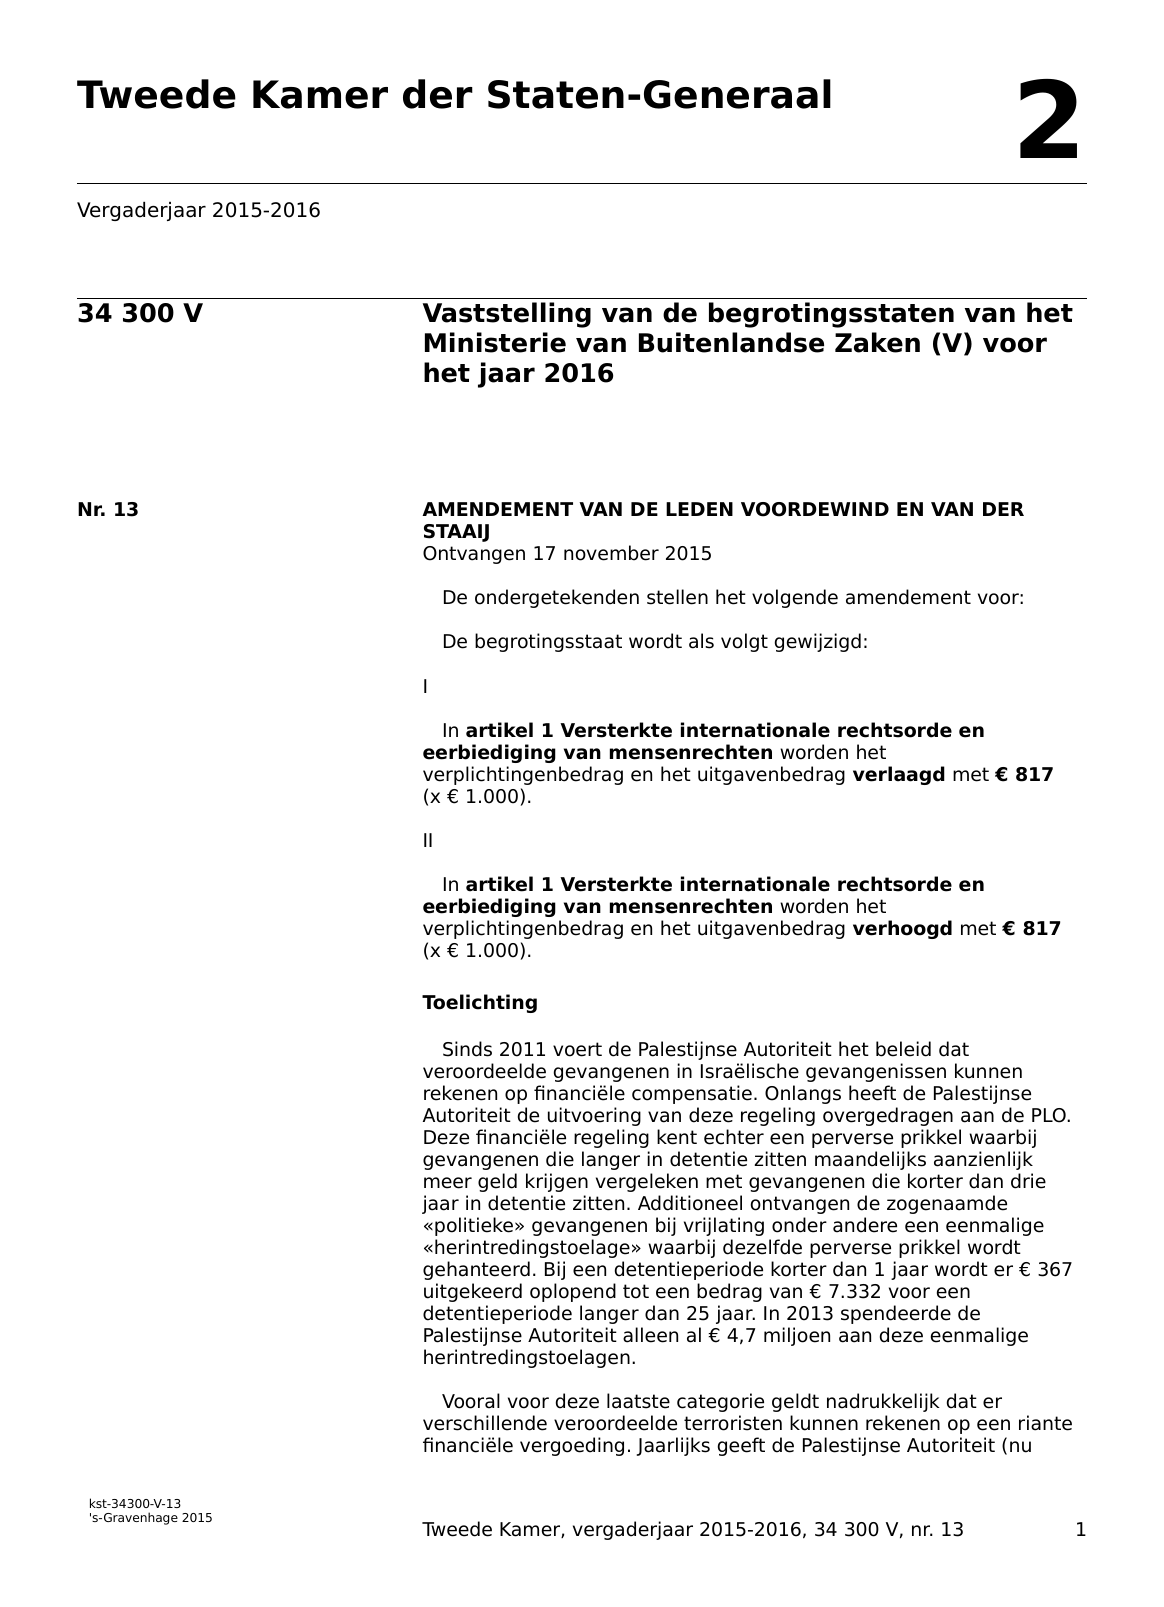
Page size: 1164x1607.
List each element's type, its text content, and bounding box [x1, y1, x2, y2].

table_header 2 [886, 59, 1087, 183]
text I [422, 676, 1087, 697]
table_header Tweede Kamer der Staten-Generaal [77, 59, 886, 183]
text De ondergetekenden stellen het volgende amendement voor: [422, 587, 1087, 609]
text kst-34300-V-13 [88, 1497, 323, 1511]
text De begrotingsstaat wordt als volgt gewijzigd: [422, 631, 1087, 653]
text 's-Gravenhage 2015 [88, 1511, 323, 1525]
text In artikel 1 Versterkte internationale rechtsorde en eerbiediging van mensenrechten worden het verplichtingenbedrag en het uitgavenbedrag verhoogd met € 817 (x € 1.000). [422, 874, 1087, 962]
text Ontvangen 17 november 2015 [422, 543, 1087, 565]
subtitle Toelichting [422, 992, 1087, 1014]
text In artikel 1 Versterkte internationale rechtsorde en eerbiediging van mensenrechten worden het verplichtingenbedrag en het uitgavenbedrag verlaagd met € 817 (x € 1.000). [422, 720, 1087, 808]
text II [422, 830, 1087, 852]
subtitle Nr. 13 AMENDEMENT VAN DE LEDEN VOORDEWIND EN VAN DER STAAIJ [77, 499, 1087, 543]
text Sinds 2011 voert de Palestijnse Autoriteit het beleid dat veroordeelde gevangenen in Israëlische gevangenissen kunnen rekenen op financiële compensatie. Onlangs heeft de Palestijnse Autoriteit de uitvoering van deze regeling overgedragen aan de PLO. Deze financiële regeling kent echter een perverse prikkel waarbij gevangenen die langer in detentie zitten maandelijks aanzienlijk meer geld krijgen vergeleken met gevangenen die korter dan drie jaar in detentie zitten. Additioneel ontvangen de zogenaamde «politieke» gevangenen bij vrijlating onder andere een eenmalige «herintredingstoelage» waarbij dezelfde perverse prikkel wordt gehanteerd. Bij een detentieperiode korter dan 1 jaar wordt er € 367 uitgekeerd oplopend tot een bedrag van € 7.332 voor een detentieperiode langer dan 25 jaar. In 2013 spendeerde de Palestijnse Autoriteit alleen al € 4,7 miljoen aan deze eenmalige herintredingstoelagen. [422, 1039, 1087, 1368]
text Vooral voor deze laatste categorie geldt nadrukkelijk dat er verschillende veroordeelde terroristen kunnen rekenen op een riante financiële vergoeding. Jaarlijks geeft de Palestijnse Autoriteit (nu [422, 1391, 1087, 1457]
subtitle 34 300 V Vaststelling van de begrotingsstaten van het Ministerie van Buitenlandse Zaken (V) voor het jaar 2016 [77, 299, 1087, 388]
table_cell Vergaderjaar 2015-2016 [77, 184, 1087, 298]
